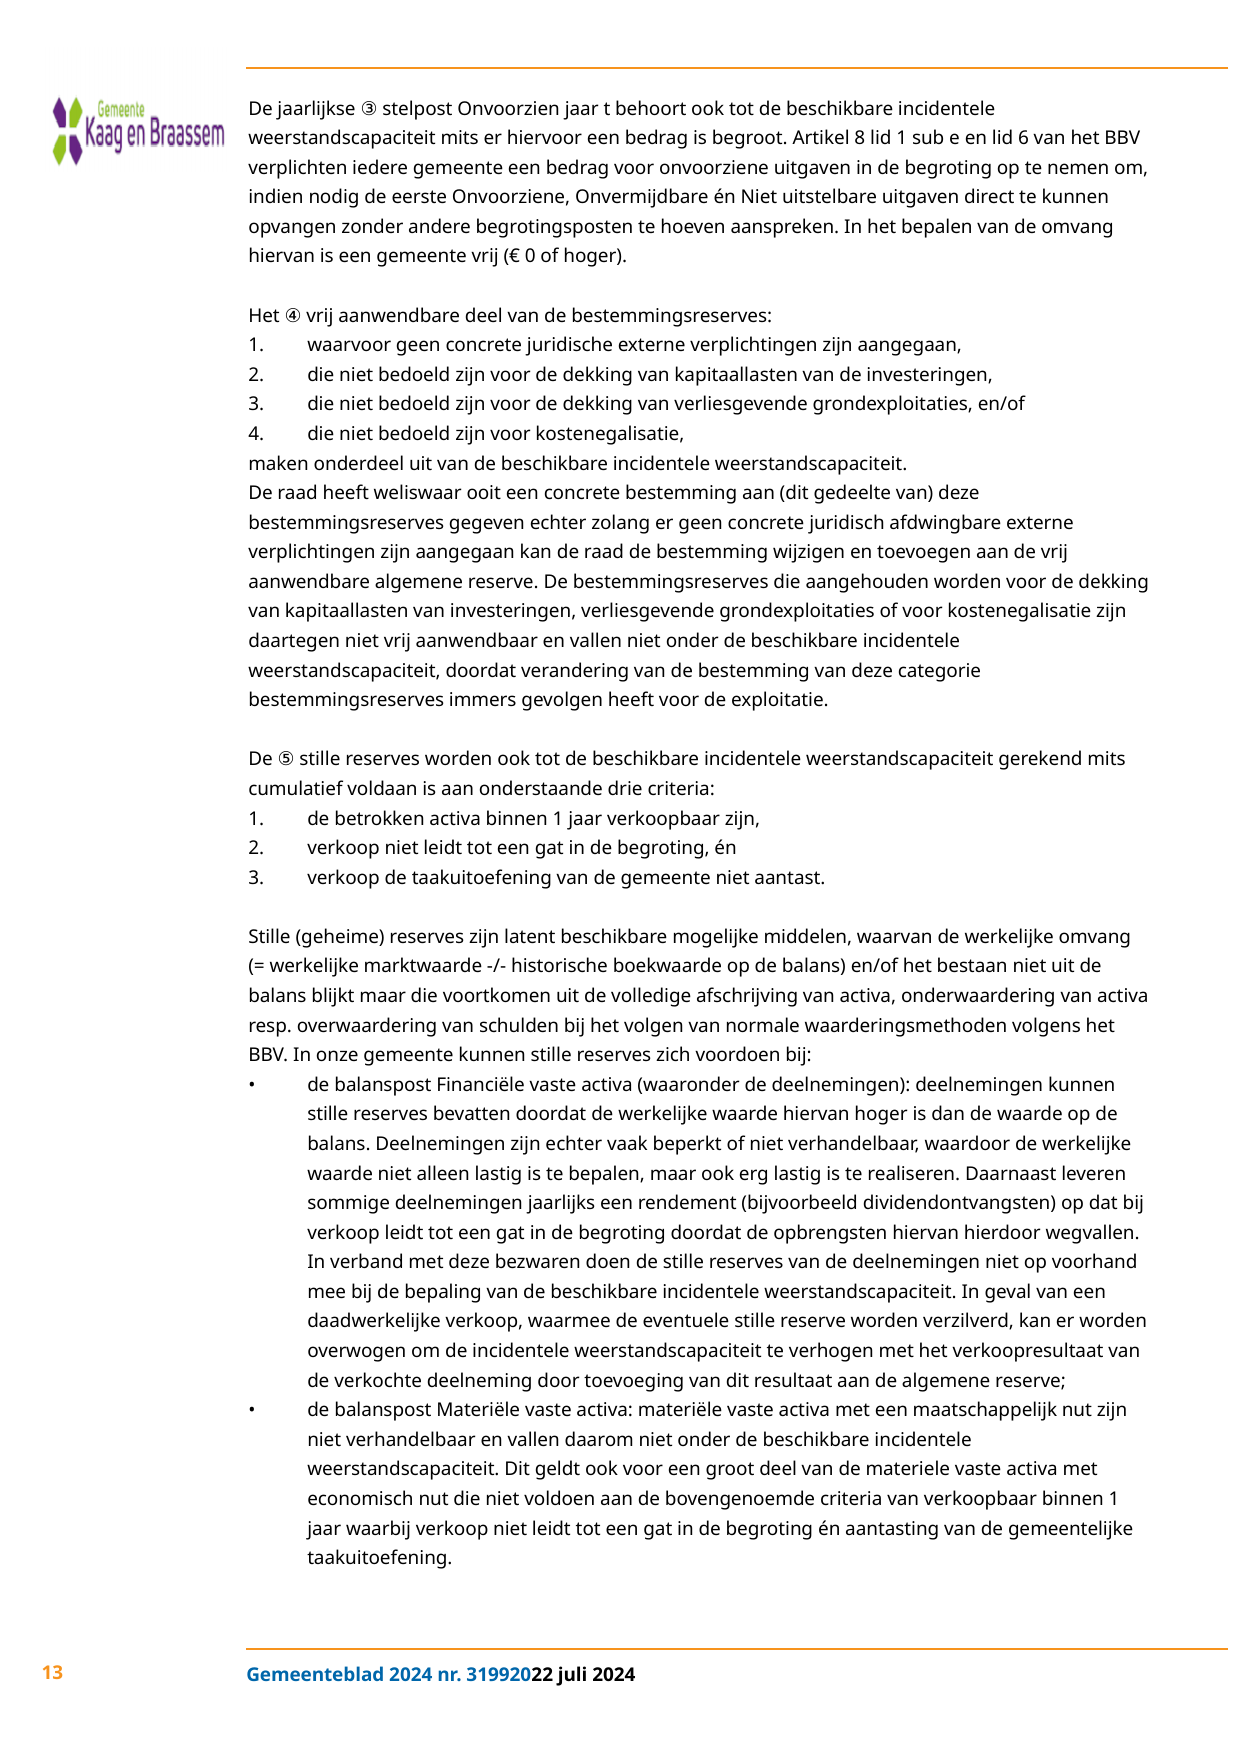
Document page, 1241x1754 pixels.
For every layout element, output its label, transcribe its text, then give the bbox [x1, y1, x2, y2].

list die niet bedoeld zijn voor de dekking van kapitaallasten van de investeringen, [248, 361, 1152, 387]
list die niet bedoeld zijn voor kostenegalisatie, [248, 420, 1152, 446]
text Stille (geheime) reserves zijn latent beschikbare mogelijke middelen, waarvan de werkelijke omvang (= werkelijke marktwaarde -/- historische boekwaarde op de balans) en/of het bestaan niet uit de balans blijkt maar die voortkomen uit de volledige afschrijving van activa, onderwaardering van activa resp. overwaardering van schulden bij het volgen van normale waarderingsmethoden volgens het BBV. In onze gemeente kunnen stille reserves zich voordoen bij: [248, 923, 1152, 1067]
list waarvoor geen concrete juridische externe verplichtingen zijn aangegaan, [248, 331, 1152, 357]
list de balanspost Financiële vaste activa (waaronder de deelnemingen): deelnemingen kunnen stille reserves bevatten doordat de werkelijke waarde hiervan hoger is dan de waarde op de balans. Deelnemingen zijn echter vaak beperkt of niet verhandelbaar, waardoor de werkelijke waarde niet alleen lastig is te bepalen, maar ook erg lastig is te realiseren. Daarnaast leveren sommige deelnemingen jaarlijks een rendement (bijvoorbeeld dividendontvangsten) op dat bij verkoop leidt tot een gat in de begroting doordat de opbrengsten hiervan hierdoor wegvallen. In verband met deze bezwaren doen de stille reserves van de deelnemingen niet op voorhand mee bij de bepaling van de beschikbare incidentele weerstandscapaciteit. In geval van een daadwerkelijke verkoop, waarmee de eventuele stille reserve worden verzilverd, kan er worden overwogen om de incidentele weerstandscapaciteit te verhogen met het verkoopresultaat van de verkochte deelneming door toevoeging van dit resultaat aan de algemene reserve; [248, 1071, 1152, 1393]
list verkoop niet leidt tot een gat in de begroting, én [248, 834, 1152, 860]
picture [41, 47, 231, 172]
list de betrokken activa binnen 1 jaar verkoopbaar zijn, [248, 805, 1152, 831]
text De jaarlijkse ③ stelpost Onvoorzien jaar t behoort ook tot de beschikbare incidentele weerstandscapaciteit mits er hiervoor een bedrag is begroot. Artikel 8 lid 1 sub e en lid 6 van het BBV verplichten iedere gemeente een bedrag voor onvoorziene uitgaven in de begroting op te nemen om, indien nodig de eerste Onvoorziene, Onvermijdbare én Niet uitstelbare uitgaven direct te kunnen opvangen zonder andere begrotingsposten te hoeven aanspreken. In het bepalen van de omvang hiervan is een gemeente vrij (€ 0 of hoger). [248, 95, 1152, 268]
text De raad heeft weliswaar ooit een concrete bestemming aan (dit gedeelte van) deze bestemmingsreserves gegeven echter zolang er geen concrete juridisch afdwingbare externe verplichtingen zijn aangegaan kan de raad de bestemming wijzigen en toevoegen aan de vrij aanwendbare algemene reserve. De bestemmingsreserves die aangehouden worden voor de dekking van kapitaallasten van investeringen, verliesgevende grondexploitaties of voor kostenegalisatie zijn daartegen niet vrij aanwendbaar en vallen niet onder de beschikbare incidentele weerstandscapaciteit, doordat verandering van de bestemming van deze categorie bestemmingsreserves immers gevolgen heeft voor de exploitatie. [248, 479, 1152, 712]
text Het ④ vrij aanwendbare deel van de bestemmingsreserves: [248, 302, 1152, 328]
list verkoop de taakuitoefening van de gemeente niet aantast. [248, 864, 1152, 890]
list de balanspost Materiële vaste activa: materiële vaste activa met een maatschappelijk nut zijn niet verhandelbaar en vallen daarom niet onder de beschikbare incidentele weerstandscapaciteit. Dit geldt ook voor een groot deel van de materiele vaste activa met economisch nut die niet voldoen aan de bovengenoemde criteria van verkoopbaar binnen 1 jaar waarbij verkoop niet leidt tot een gat in de begroting én aantasting van de gemeentelijke taakuitoefening. [248, 1396, 1152, 1570]
text maken onderdeel uit van de beschikbare incidentele weerstandscapaciteit. [248, 450, 1152, 476]
text De ⑤ stille reserves worden ook tot de beschikbare incidentele weerstandscapaciteit gerekend mits cumulatief voldaan is aan onderstaande drie criteria: [248, 746, 1152, 801]
list die niet bedoeld zijn voor de dekking van verliesgevende grondexploitaties, en/of [248, 391, 1152, 416]
